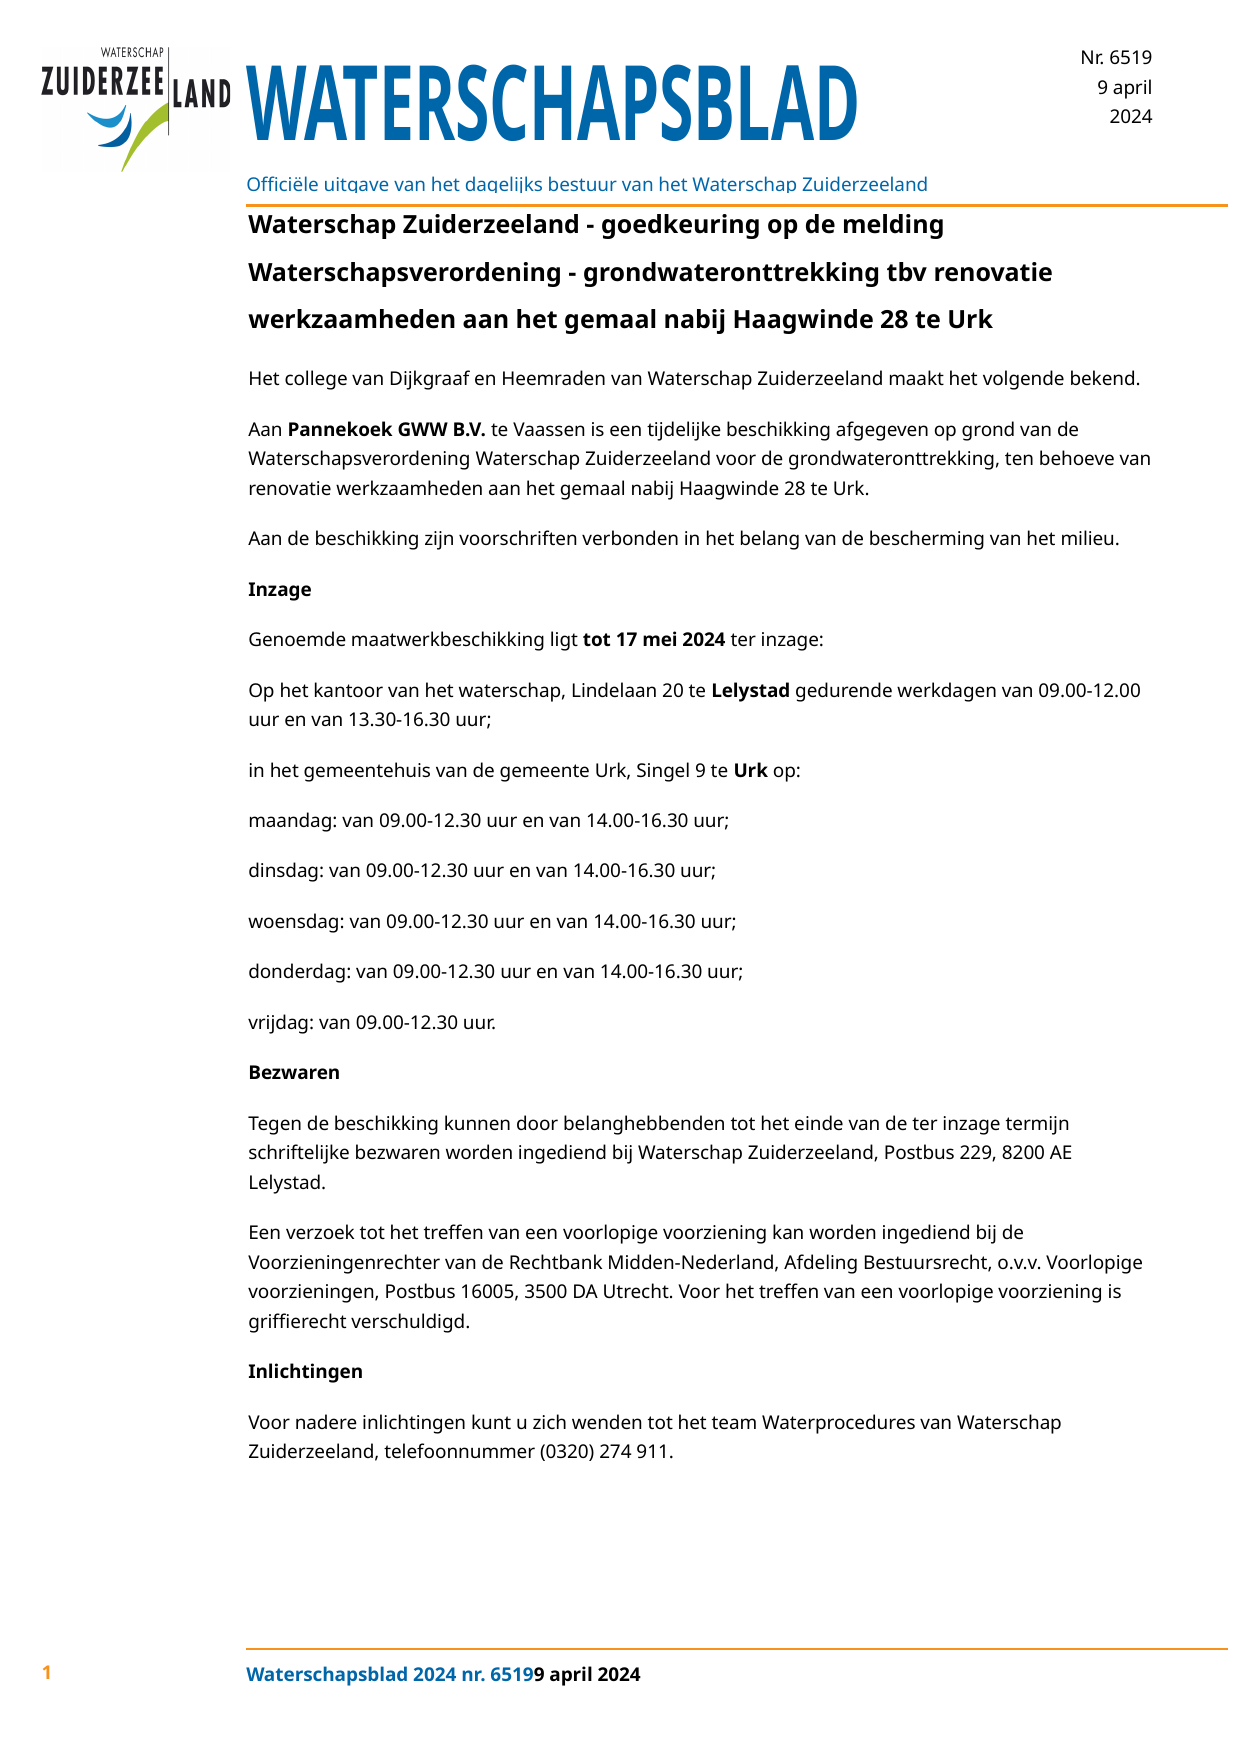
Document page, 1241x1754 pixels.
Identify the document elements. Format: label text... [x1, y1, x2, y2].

text Inlichtingen [248, 1358, 1152, 1384]
text Bezwaren [248, 1059, 1152, 1085]
text Inzage [248, 576, 1152, 602]
text Het college van Dijkgraaf en Heemraden van Waterschap Zuiderzeeland maakt het volgende bekend. [248, 366, 1152, 391]
text Voor nadere inlichtingen kunt u zich wenden tot het team Waterprocedures van Waterschap Zuiderzeeland, telefoonnummer (0320) 274 911. [248, 1409, 1152, 1464]
text maandag: van 09.00-12.30 uur en van 14.00-16.30 uur; [248, 807, 1152, 833]
text vrijdag: van 09.00-12.30 uur. [248, 1009, 1152, 1034]
text Tegen de beschikking kunnen door belanghebbenden tot het einde van de ter inzage termijn schriftelijke bezwaren worden ingediend bij Waterschap Zuiderzeeland, Postbus 229, 8200 AE Lelystad. [248, 1110, 1152, 1194]
text dinsdag: van 09.00-12.30 uur en van 14.00-16.30 uur; [248, 858, 1152, 883]
picture [41, 47, 231, 172]
text Aan de beschikking zijn voorschriften verbonden in het belang van de bescherming van het milieu. [248, 526, 1152, 551]
text Waterschap Zuiderzeeland - goedkeuring op de melding Waterschapsverordening - grondwateronttrekking tbv renovatie werkzaamheden aan het gemaal nabij Haagwinde 28 te Urk [248, 207, 1152, 336]
text donderdag: van 09.00-12.30 uur en van 14.00-16.30 uur; [248, 958, 1152, 984]
text in het gemeentehuis van de gemeente Urk, Singel 9 te Urk op: [248, 757, 1152, 782]
text woensdag: van 09.00-12.30 uur en van 14.00-16.30 uur; [248, 908, 1152, 934]
text Genoemde maatwerkbeschikking ligt tot 17 mei 2024 ter inzage: [248, 626, 1152, 652]
text Op het kantoor van het waterschap, Lindelaan 20 te Lelystad gedurende werkdagen van 09.00-12.00 uur en van 13.30-16.30 uur; [248, 677, 1152, 732]
text Een verzoek tot het treffen van een voorlopige voorziening kan worden ingediend bij de Voorzieningenrechter van de Rechtbank Midden-Nederland, Afdeling Bestuursrecht, o.v.v. Voorlopige voorzieningen, Postbus 16005, 3500 DA Utrecht. Voor het treffen van een voorlopige voorziening is griffierecht verschuldigd. [248, 1219, 1152, 1334]
text Aan Pannekoek GWW B.V. te Vaassen is een tijdelijke beschikking afgegeven op grond van de Waterschapsverordening Waterschap Zuiderzeeland voor de grondwateronttrekking, ten behoeve van renovatie werkzaamheden aan het gemaal nabij Haagwinde 28 te Urk. [248, 416, 1152, 501]
